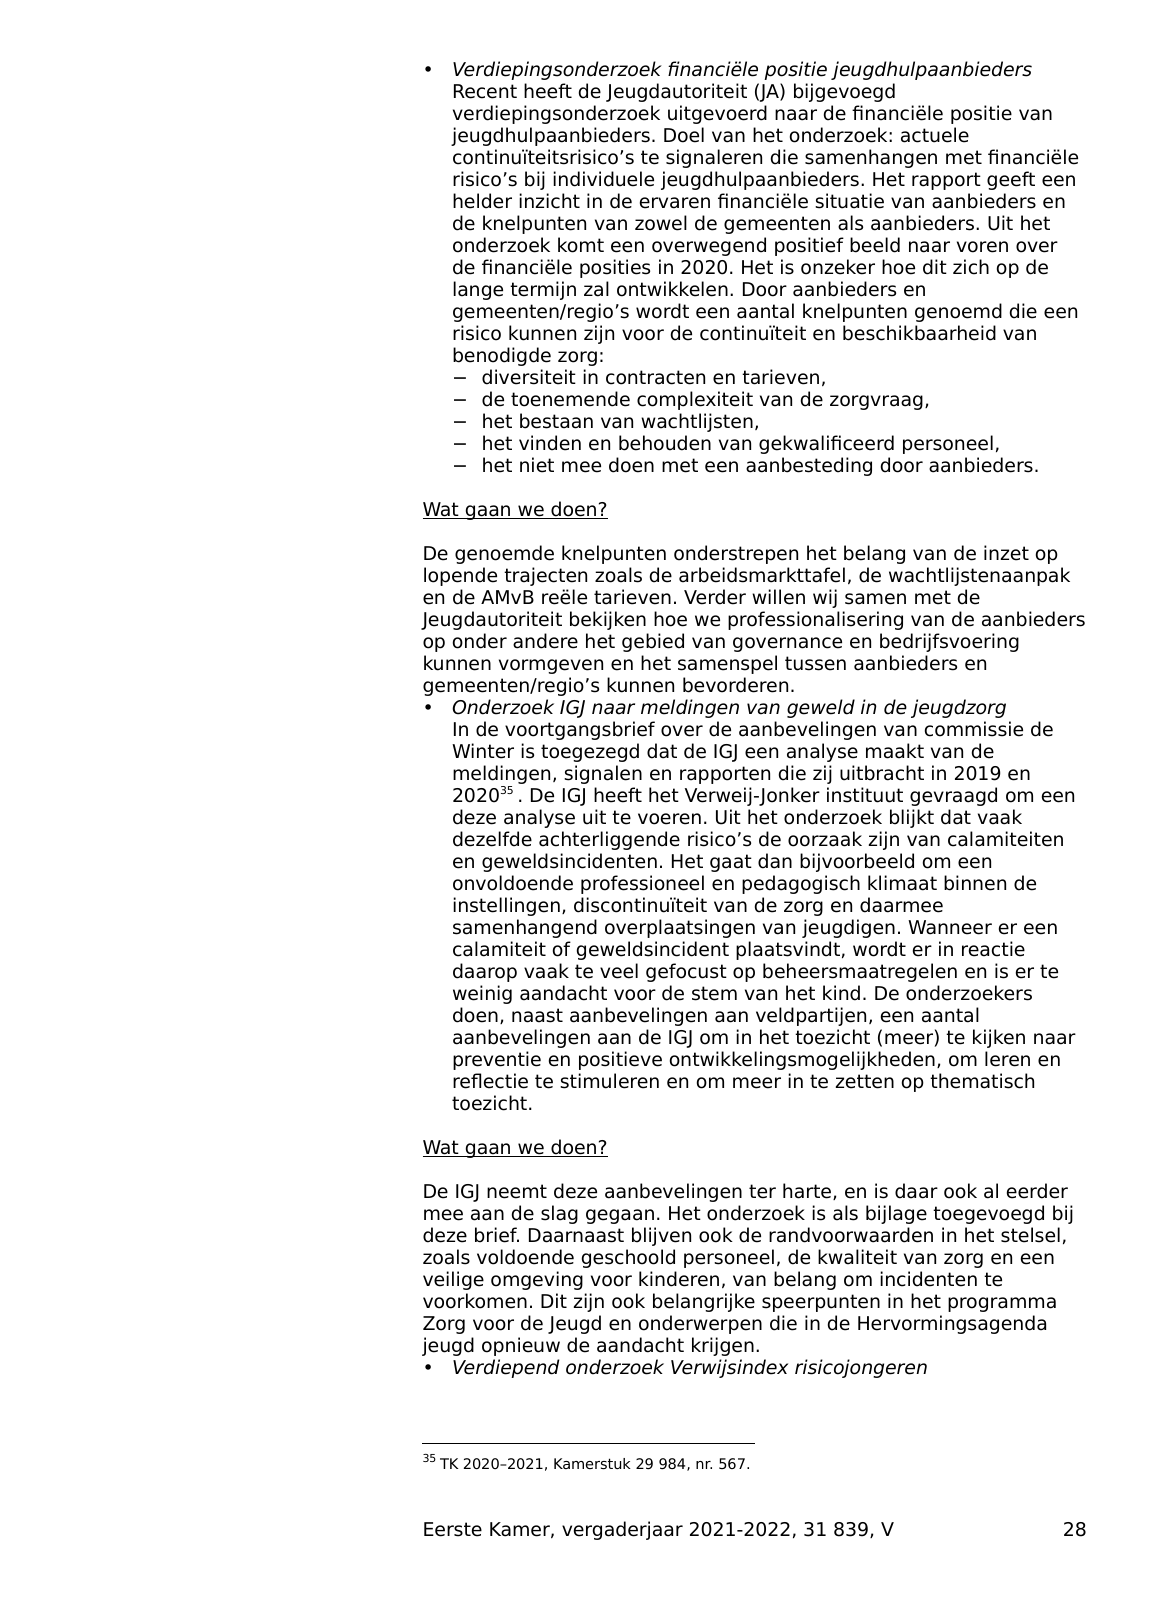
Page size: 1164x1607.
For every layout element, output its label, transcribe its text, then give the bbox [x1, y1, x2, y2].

text − het vinden en behouden van gekwalificeerd personeel, [452, 433, 1087, 455]
text De IGJ neemt deze aanbevelingen ter harte, en is daar ook al eerder mee aan de slag gegaan. Het onderzoek is als bijlage toegevoegd bij deze brief. Daarnaast blijven ook de randvoorwaarden in het stelsel, zoals voldoende geschoold personeel, de kwaliteit van zorg en een veilige omgeving voor kinderen, van belang om incidenten te voorkomen. Dit zijn ook belangrijke speerpunten in het programma Zorg voor de Jeugd en onderwerpen die in de Hervormingsagenda jeugd opnieuw de aandacht krijgen. [422, 1181, 1087, 1357]
text • Verdiepend onderzoek Verwijsindex risicojongeren [422, 1357, 1087, 1379]
text De genoemde knelpunten onderstrepen het belang van de inzet op lopende trajecten zoals de arbeidsmarkttafel, de wachtlijstenaanpak en de AMvB reële tarieven. Verder willen wij samen met de Jeugdautoriteit bekijken hoe we professionalisering van de aanbieders op onder andere het gebied van governance en bedrijfsvoering kunnen vormgeven en het samenspel tussen aanbieders en gemeenten/regio’s kunnen bevorderen. [422, 543, 1087, 697]
text Recent heeft de Jeugdautoriteit (JA) bijgevoegd verdiepingsonderzoek uitgevoerd naar de financiële positie van jeugdhulpaanbieders. Doel van het onderzoek: actuele continuïteitsrisico’s te signaleren die samenhangen met financiële risico’s bij individuele jeugdhulpaanbieders. Het rapport geeft een helder inzicht in de ervaren financiële situatie van aanbieders en de knelpunten van zowel de gemeenten als aanbieders. Uit het onderzoek komt een overwegend positief beeld naar voren over de financiële posities in 2020. Het is onzeker hoe dit zich op de lange termijn zal ontwikkelen. Door aanbieders en gemeenten/regio’s wordt een aantal knelpunten genoemd die een risico kunnen zijn voor de continuïteit en beschikbaarheid van benodigde zorg: [452, 81, 1087, 367]
subtitle Wat gaan we doen? [422, 499, 1087, 521]
text In de voortgangsbrief over de aanbevelingen van commissie de Winter is toegezegd dat de IGJ een analyse maakt van de meldingen, signalen en rapporten die zij uitbracht in 2019 en 2020. De IGJ heeft het Verweij-Jonker instituut gevraagd om een deze analyse uit te voeren. Uit het onderzoek blijkt dat vaak dezelfde achterliggende risico’s de oorzaak zijn van calamiteiten en geweldsincidenten. Het gaat dan bijvoorbeeld om een onvoldoende professioneel en pedagogisch klimaat binnen de instellingen, discontinuïteit van de zorg en daarmee samenhangend overplaatsingen van jeugdigen. Wanneer er een calamiteit of geweldsincident plaatsvindt, wordt er in reactie daarop vaak te veel gefocust op beheersmaatregelen en is er te weinig aandacht voor de stem van het kind. De onderzoekers doen, naast aanbevelingen aan veldpartijen, een aantal aanbevelingen aan de IGJ om in het toezicht (meer) te kijken naar preventie en positieve ontwikkelingsmogelijkheden, om leren en reflectie te stimuleren en om meer in te zetten op thematisch toezicht. [452, 719, 1087, 1114]
text − het bestaan van wachtlijsten, [452, 411, 1087, 433]
text • Onderzoek IGJ naar meldingen van geweld in de jeugdzorg [422, 697, 1087, 719]
text − de toenemende complexiteit van de zorgvraag, [452, 389, 1087, 411]
text • Verdiepingsonderzoek financiële positie jeugdhulpaanbieders [422, 59, 1087, 81]
text TK 2020–2021, Kamerstuk 29 984, nr. 567. [422, 1452, 1087, 1474]
text − diversiteit in contracten en tarieven, [452, 367, 1087, 389]
text − het niet mee doen met een aanbesteding door aanbieders. [452, 455, 1087, 477]
subtitle Wat gaan we doen? [422, 1137, 1087, 1159]
